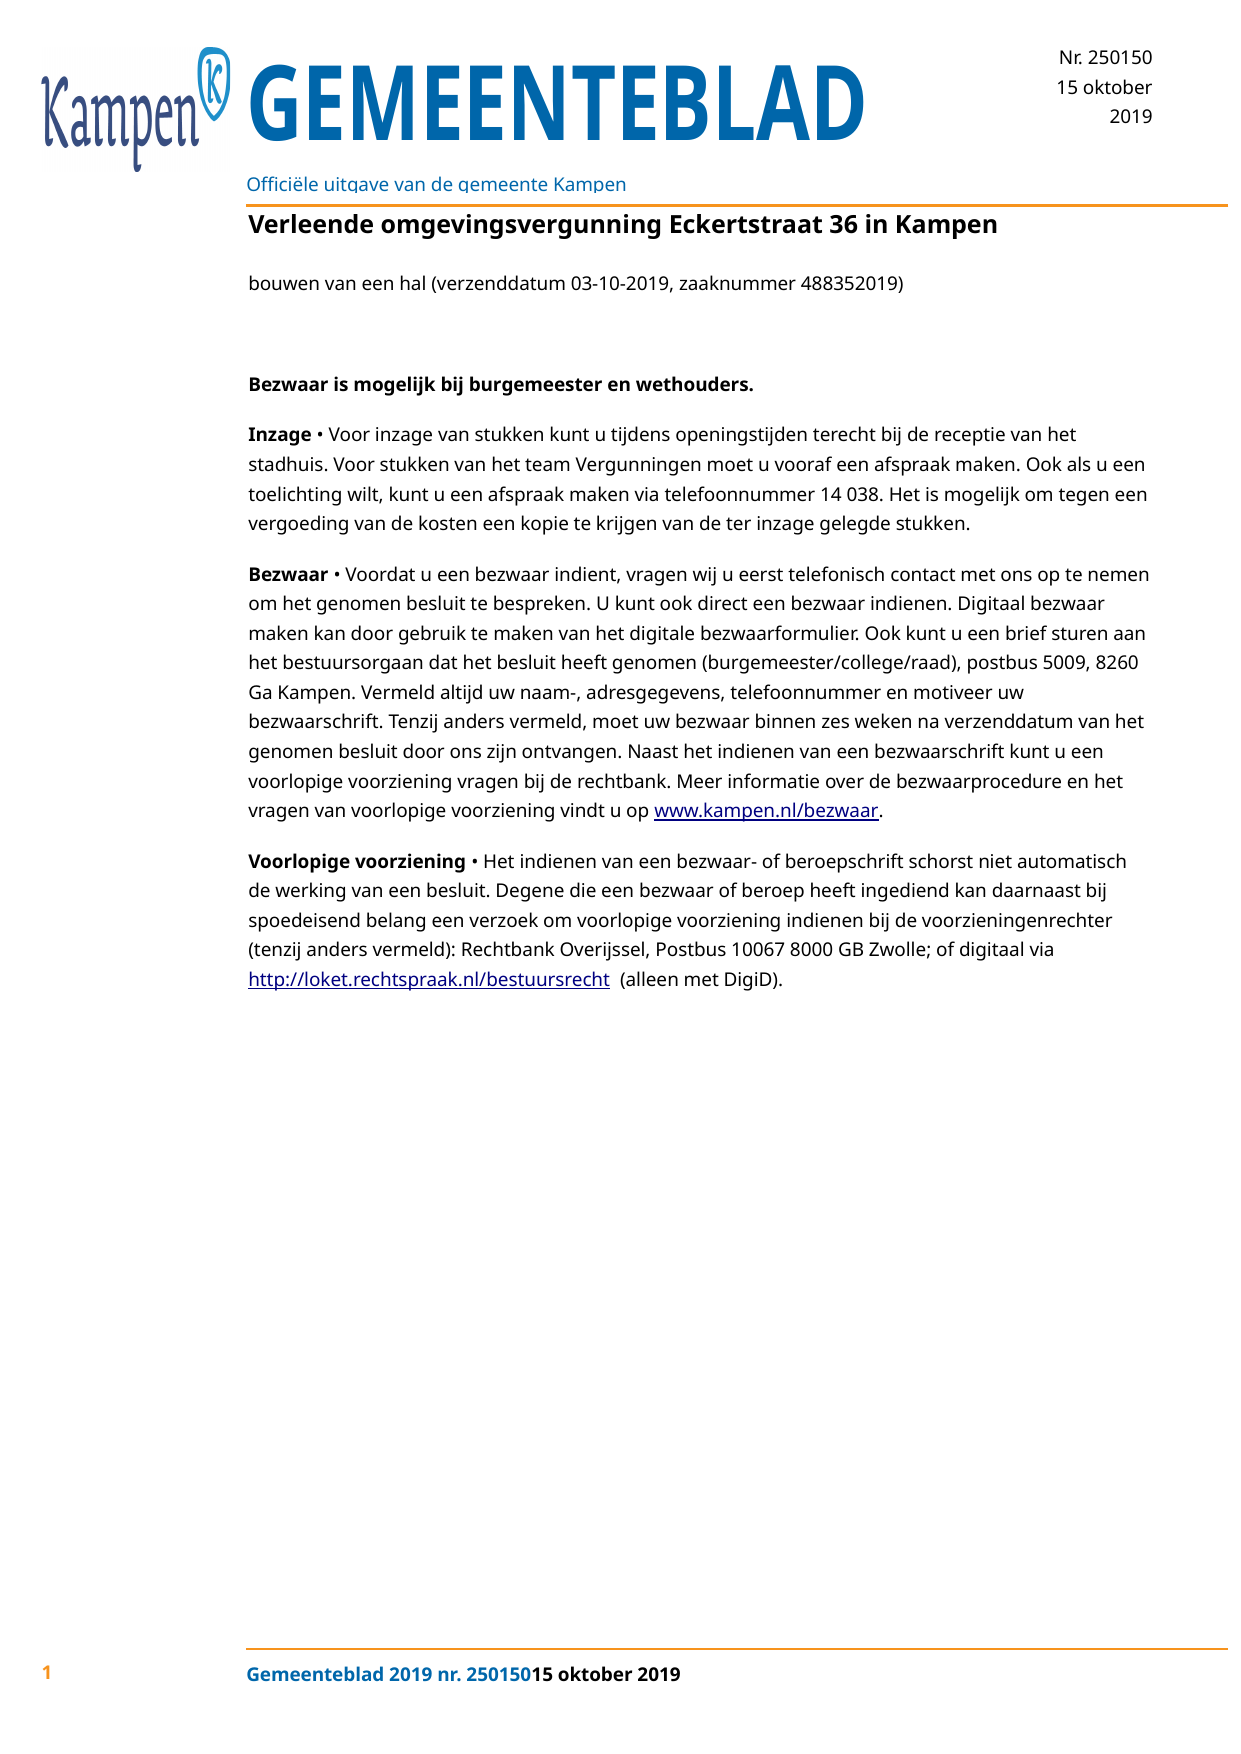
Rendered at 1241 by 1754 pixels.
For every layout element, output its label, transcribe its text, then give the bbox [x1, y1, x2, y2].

text Bezwaar is mogelijk bij burgemeester en wethouders. [248, 371, 1152, 397]
text Bezwaar • Voordat u een bezwaar indient, vragen wij u eerst telefonisch contact met ons op te nemen om het genomen besluit te bespreken. U kunt ook direct een bezwaar indienen. Digitaal bezwaar maken kan door gebruik te maken van het digitale bezwaarformulier. Ook kunt u een brief sturen aan het bestuursorgaan dat het besluit heeft genomen (burgemeester/college/raad), postbus 5009, 8260 Ga Kampen. Vermeld altijd uw naam-, adresgegevens, telefoonnummer en motiveer uw bezwaarschrift. Tenzij anders vermeld, moet uw bezwaar binnen zes weken na verzenddatum van het genomen besluit door ons zijn ontvangen. Naast het indienen van een bezwaarschrift kunt u een voorlopige voorziening vragen bij de rechtbank. Meer informatie over de bezwaarprocedure en het vragen van voorlopige voorziening vindt u op www.kampen.nl/bezwaar. [248, 561, 1152, 823]
picture [41, 47, 231, 172]
text Voorlopige voorziening • Het indienen van een bezwaar- of beroepschrift schorst niet automatisch de werking van een besluit. Degene die een bezwaar of beroep heeft ingediend kan daarnaast bij spoedeisend belang een verzoek om voorlopige voorziening indienen bij de voorzieningenrechter (tenzij anders vermeld): Rechtbank Overijssel, Postbus 10067 8000 GB Zwolle; of digitaal via http://loket.rechtspraak.nl/bestuursrecht (alleen met DigiD). [248, 848, 1152, 992]
text Inzage • Voor inzage van stukken kunt u tijdens openingstijden terecht bij de receptie van het stadhuis. Voor stukken van het team Vergunningen moet u vooraf een afspraak maken. Ook als u een toelichting wilt, kunt u een afspraak maken via telefoonnummer 14 038. Het is mogelijk om tegen een vergoeding van de kosten een kopie te krijgen van de ter inzage gelegde stukken. [248, 422, 1152, 536]
text Verleende omgevingsvergunning Eckertstraat 36 in Kampen [248, 207, 1152, 241]
text bouwen van een hal (verzenddatum 03-10-2019, zaaknummer 488352019) [248, 270, 1152, 296]
